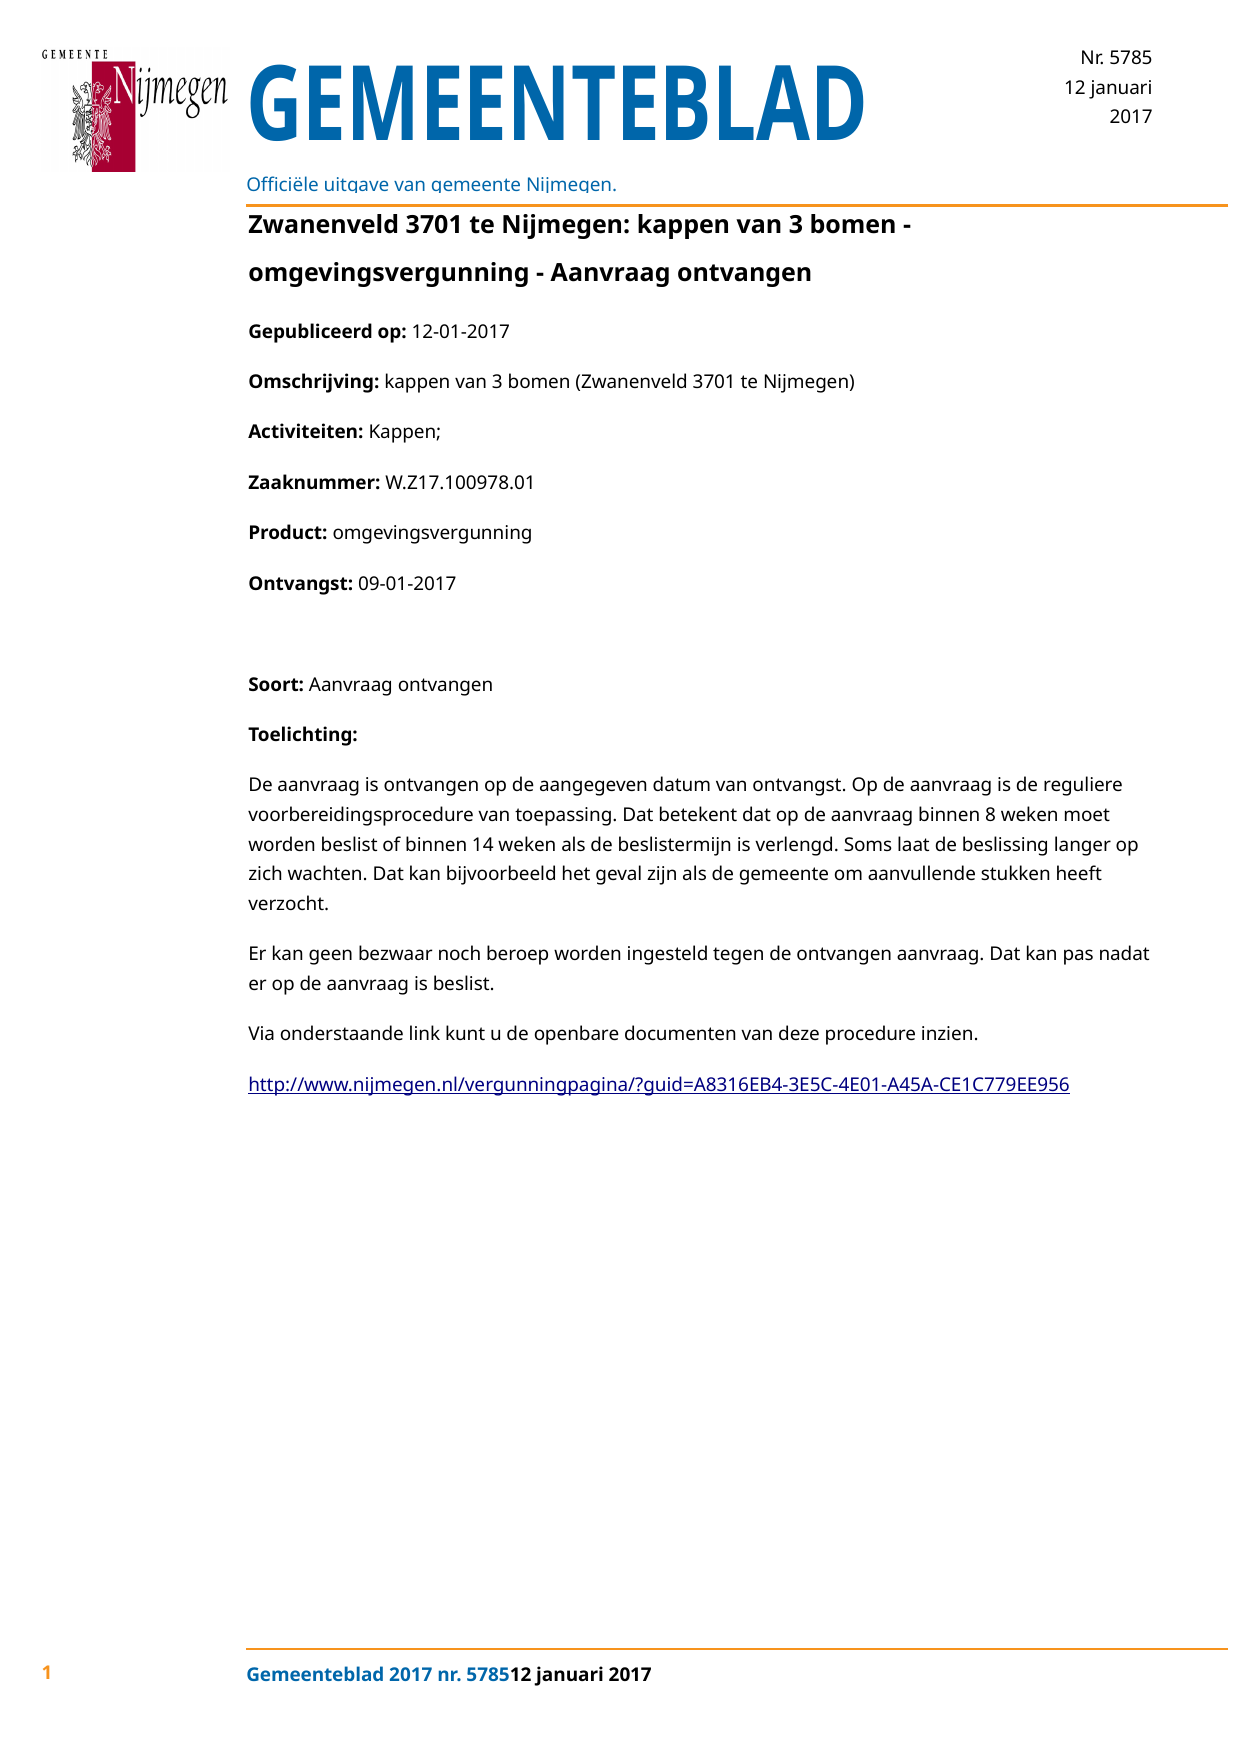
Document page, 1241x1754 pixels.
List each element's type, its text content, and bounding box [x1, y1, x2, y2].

picture [41, 47, 231, 172]
text http://www.nijmegen.nl/vergunningpagina/?guid=A8316EB4-3E5C-4E01-A45A-CE1C779EE956 [248, 1071, 1152, 1097]
text De aanvraag is ontvangen op de aangegeven datum van ontvangst. Op de aanvraag is de reguliere voorbereidingsprocedure van toepassing. Dat betekent dat op de aanvraag binnen 8 weken moet worden beslist of binnen 14 weken als de beslistermijn is verlengd. Soms laat de beslissing langer op zich wachten. Dat kan bijvoorbeeld het geval zijn als de gemeente om aanvullende stukken heeft verzocht. [248, 772, 1152, 916]
text Gepubliceerd op: 12-01-2017 [248, 318, 1152, 344]
text Via onderstaande link kunt u de openbare documenten van deze procedure inzien. [248, 1020, 1152, 1046]
text Zwanenveld 3701 te Nijmegen: kappen van 3 bomen - omgevingsvergunning - Aanvraag ontvangen [248, 207, 1152, 288]
text Activiteiten: Kappen; [248, 419, 1152, 444]
text Soort: Aanvraag ontvangen [248, 671, 1152, 697]
text Er kan geen bezwaar noch beroep worden ingesteld tegen de ontvangen aanvraag. Dat kan pas nadat er op de aanvraag is beslist. [248, 940, 1152, 996]
text Omschrijving: kappen van 3 bomen (Zwanenveld 3701 te Nijmegen) [248, 368, 1152, 394]
text Product: omgevingsvergunning [248, 519, 1152, 545]
text Zaaknummer: W.Z17.100978.01 [248, 469, 1152, 495]
text Toelichting: [248, 721, 1152, 747]
text Ontvangst: 09-01-2017 [248, 570, 1152, 596]
